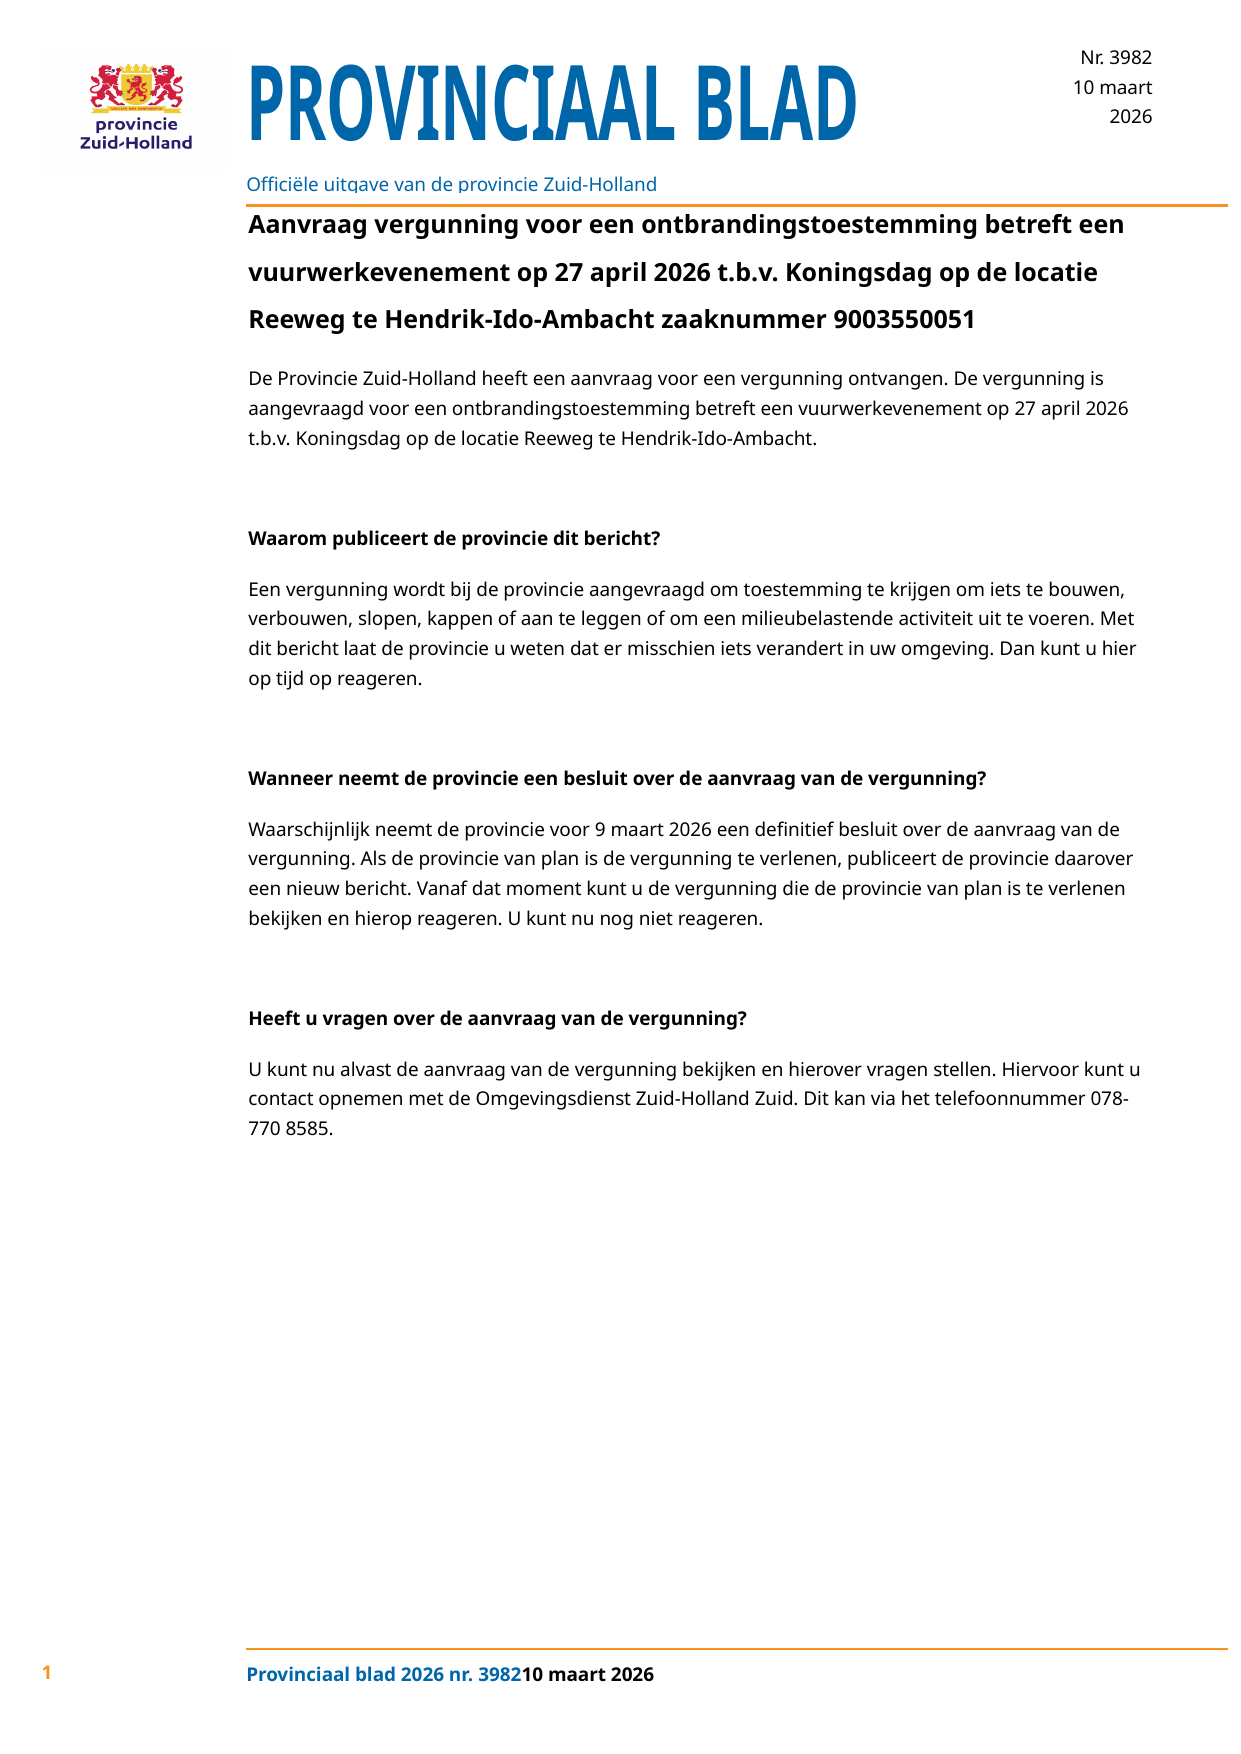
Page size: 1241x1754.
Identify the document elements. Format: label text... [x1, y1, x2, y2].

text Aanvraag vergunning voor een ontbrandingstoestemming betreft een vuurwerkevenement op 27 april 2026 t.b.v. Koningsdag op de locatie Reeweg te Hendrik-Ido-Ambacht zaaknummer 9003550051 [248, 207, 1152, 336]
text U kunt nu alvast de aanvraag van de vergunning bekijken en hierover vragen stellen. Hiervoor kunt u contact opnemen met de Omgevingsdienst Zuid-Holland Zuid. Dit kan via het telefoonnummer 078-770 8585. [248, 1056, 1152, 1141]
text De Provincie Zuid-Holland heeft een aanvraag voor een vergunning ontvangen. De vergunning is aangevraagd voor een ontbrandingstoestemming betreft een vuurwerkevenement op 27 april 2026 t.b.v. Koningsdag op de locatie Reeweg te Hendrik-Ido-Ambacht. [248, 366, 1152, 450]
text Waarschijnlijk neemt de provincie voor 9 maart 2026 een definitief besluit over de aanvraag van de vergunning. Als de provincie van plan is de vergunning te verlenen, publiceert de provincie daarover een nieuw bericht. Vanaf dat moment kunt u de vergunning die de provincie van plan is te verlenen bekijken en hierop reageren. U kunt nu nog niet reageren. [248, 816, 1152, 930]
text Wanneer neemt de provincie een besluit over de aanvraag van de vergunning? [248, 766, 1152, 791]
text Een vergunning wordt bij de provincie aangevraagd om toestemming te krijgen om iets te bouwen, verbouwen, slopen, kappen of aan te leggen of om een milieubelastende activiteit uit te voeren. Met dit bericht laat de provincie u weten dat er misschien iets verandert in uw omgeving. Dan kunt u hier op tijd op reageren. [248, 576, 1152, 690]
picture [41, 47, 231, 172]
text Heeft u vragen over de aanvraag van de vergunning? [248, 1006, 1152, 1031]
text Waarom publiceert de provincie dit bericht? [248, 526, 1152, 551]
